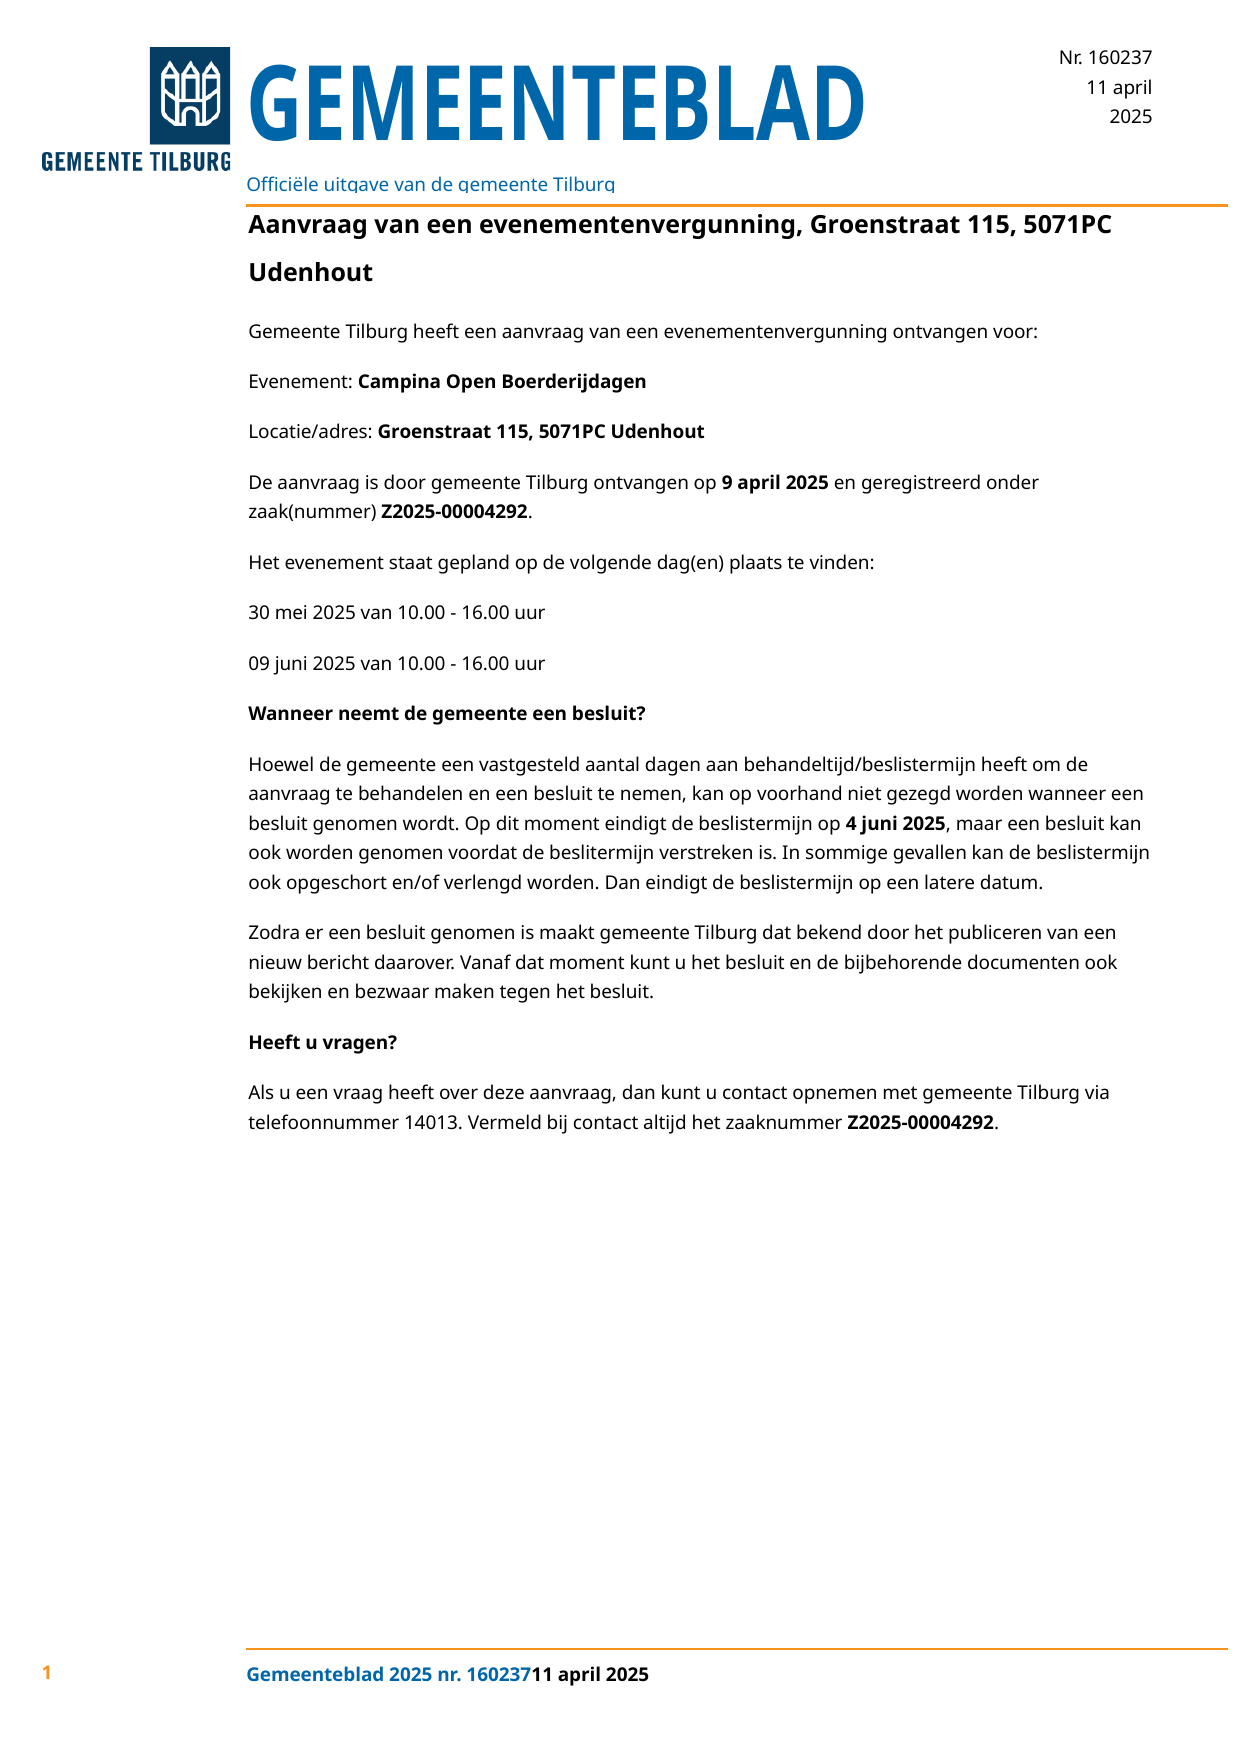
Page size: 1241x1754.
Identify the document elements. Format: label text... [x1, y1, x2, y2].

text 09 juni 2025 van 10.00 - 16.00 uur [248, 650, 1152, 676]
text Als u een vraag heeft over deze aanvraag, dan kunt u contact opnemen met gemeente Tilburg via telefoonnummer 14013. Vermeld bij contact altijd het zaaknummer Z2025-00004292. [248, 1079, 1152, 1135]
text Hoewel de gemeente een vastgesteld aantal dagen aan behandeltijd/beslistermijn heeft om de aanvraag te behandelen en een besluit te nemen, kan op voorhand niet gezegd worden wanneer een besluit genomen wordt. Op dit moment eindigt de beslistermijn op 4 juni 2025, maar een besluit kan ook worden genomen voordat de beslitermijn verstreken is. In sommige gevallen kan de beslistermijn ook opgeschort en/of verlengd worden. Dan eindigt de beslistermijn op een latere datum. [248, 751, 1152, 895]
text Evenement: Campina Open Boerderijdagen [248, 368, 1152, 394]
text De aanvraag is door gemeente Tilburg ontvangen op 9 april 2025 en geregistreerd onder zaak(nummer) Z2025-00004292. [248, 469, 1152, 524]
text Het evenement staat gepland op de volgende dag(en) plaats te vinden: [248, 549, 1152, 575]
picture [41, 47, 231, 172]
text Aanvraag van een evenementenvergunning, Groenstraat 115, 5071PC Udenhout [248, 207, 1152, 288]
text 30 mei 2025 van 10.00 - 16.00 uur [248, 599, 1152, 625]
text Locatie/adres: Groenstraat 115, 5071PC Udenhout [248, 419, 1152, 444]
text Zodra er een besluit genomen is maakt gemeente Tilburg dat bekend door het publiceren van een nieuw bericht daarover. Vanaf dat moment kunt u het besluit en de bijbehorende documenten ook bekijken en bezwaar maken tegen het besluit. [248, 919, 1152, 1004]
text Heeft u vragen? [248, 1029, 1152, 1055]
text Wanneer neemt de gemeente een besluit? [248, 700, 1152, 726]
text Gemeente Tilburg heeft een aanvraag van een evenementenvergunning ontvangen voor: [248, 318, 1152, 344]
